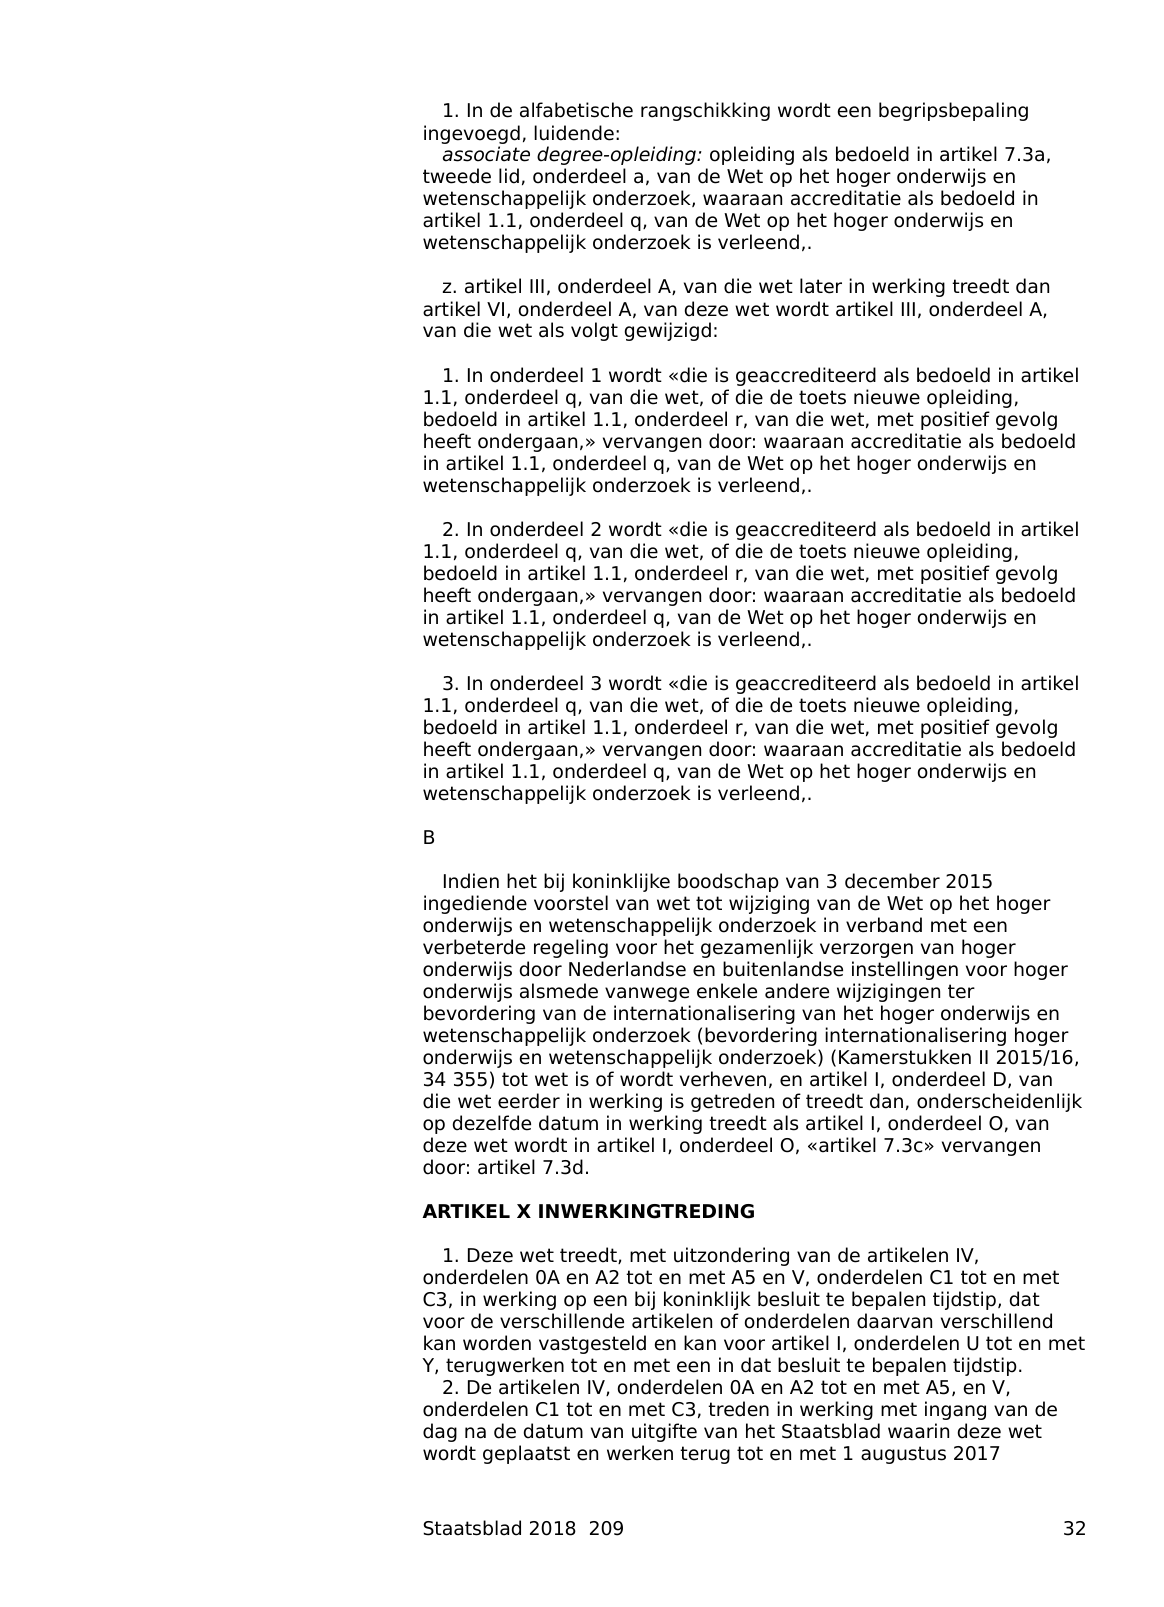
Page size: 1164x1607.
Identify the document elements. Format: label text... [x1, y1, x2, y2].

subtitle ARTIKEL X INWERKINGTREDING [422, 1201, 1087, 1223]
text 2. De artikelen IV, onderdelen 0A en A2 tot en met A5, en V, onderdelen C1 tot en met C3, treden in werking met ingang van de dag na de datum van uitgifte van het Staatsblad waarin deze wet wordt geplaatst en werken terug tot en met 1 augustus 2017 [422, 1377, 1087, 1465]
text 1. In onderdeel 1 wordt «die is geaccrediteerd als bedoeld in artikel 1.1, onderdeel q, van die wet, of die de toets nieuwe opleiding, bedoeld in artikel 1.1, onderdeel r, van die wet, met positief gevolg heeft ondergaan,» vervangen door: waaraan accreditatie als bedoeld in artikel 1.1, onderdeel q, van de Wet op het hoger onderwijs en wetenschappelijk onderzoek is verleend,. [422, 364, 1087, 496]
text z. artikel III, onderdeel A, van die wet later in werking treedt dan artikel VI, onderdeel A, van deze wet wordt artikel III, onderdeel A, van die wet als volgt gewijzigd: [422, 276, 1087, 342]
text B [422, 827, 1087, 849]
text 1. Deze wet treedt, met uitzondering van de artikelen IV, onderdelen 0A en A2 tot en met A5 en V, onderdelen C1 tot en met C3, in werking op een bij koninklijk besluit te bepalen tijdstip, dat voor de verschillende artikelen of onderdelen daarvan verschillend kan worden vastgesteld en kan voor artikel I, onderdelen U tot en met Y, terugwerken tot en met een in dat besluit te bepalen tijdstip. [422, 1245, 1087, 1377]
text 1. In de alfabetische rangschikking wordt een begripsbepaling ingevoegd, luidende: [422, 100, 1087, 144]
text 3. In onderdeel 3 wordt «die is geaccrediteerd als bedoeld in artikel 1.1, onderdeel q, van die wet, of die de toets nieuwe opleiding, bedoeld in artikel 1.1, onderdeel r, van die wet, met positief gevolg heeft ondergaan,» vervangen door: waaraan accreditatie als bedoeld in artikel 1.1, onderdeel q, van de Wet op het hoger onderwijs en wetenschappelijk onderzoek is verleend,. [422, 673, 1087, 804]
text Indien het bij koninklijke boodschap van 3 december 2015 ingediende voorstel van wet tot wijziging van de Wet op het hoger onderwijs en wetenschappelijk onderzoek in verband met een verbeterde regeling voor het gezamenlijk verzorgen van hoger onderwijs door Nederlandse en buitenlandse instellingen voor hoger onderwijs alsmede vanwege enkele andere wijzigingen ter bevordering van de internationalisering van het hoger onderwijs en wetenschappelijk onderzoek (bevordering internationalisering hoger onderwijs en wetenschappelijk onderzoek) (Kamerstukken II 2015/16, 34 355) tot wet is of wordt verheven, en artikel I, onderdeel D, van die wet eerder in werking is getreden of treedt dan, onderscheidenlijk op dezelfde datum in werking treedt als artikel I, onderdeel O, van deze wet wordt in artikel I, onderdeel O, «artikel 7.3c» vervangen door: artikel 7.3d. [422, 871, 1087, 1179]
text 2. In onderdeel 2 wordt «die is geaccrediteerd als bedoeld in artikel 1.1, onderdeel q, van die wet, of die de toets nieuwe opleiding, bedoeld in artikel 1.1, onderdeel r, van die wet, met positief gevolg heeft ondergaan,» vervangen door: waaraan accreditatie als bedoeld in artikel 1.1, onderdeel q, van de Wet op het hoger onderwijs en wetenschappelijk onderzoek is verleend,. [422, 519, 1087, 651]
text associate degree-opleiding: opleiding als bedoeld in artikel 7.3a, tweede lid, onderdeel a, van de Wet op het hoger onderwijs en wetenschappelijk onderzoek, waaraan accreditatie als bedoeld in artikel 1.1, onderdeel q, van de Wet op het hoger onderwijs en wetenschappelijk onderzoek is verleend,. [422, 144, 1087, 254]
